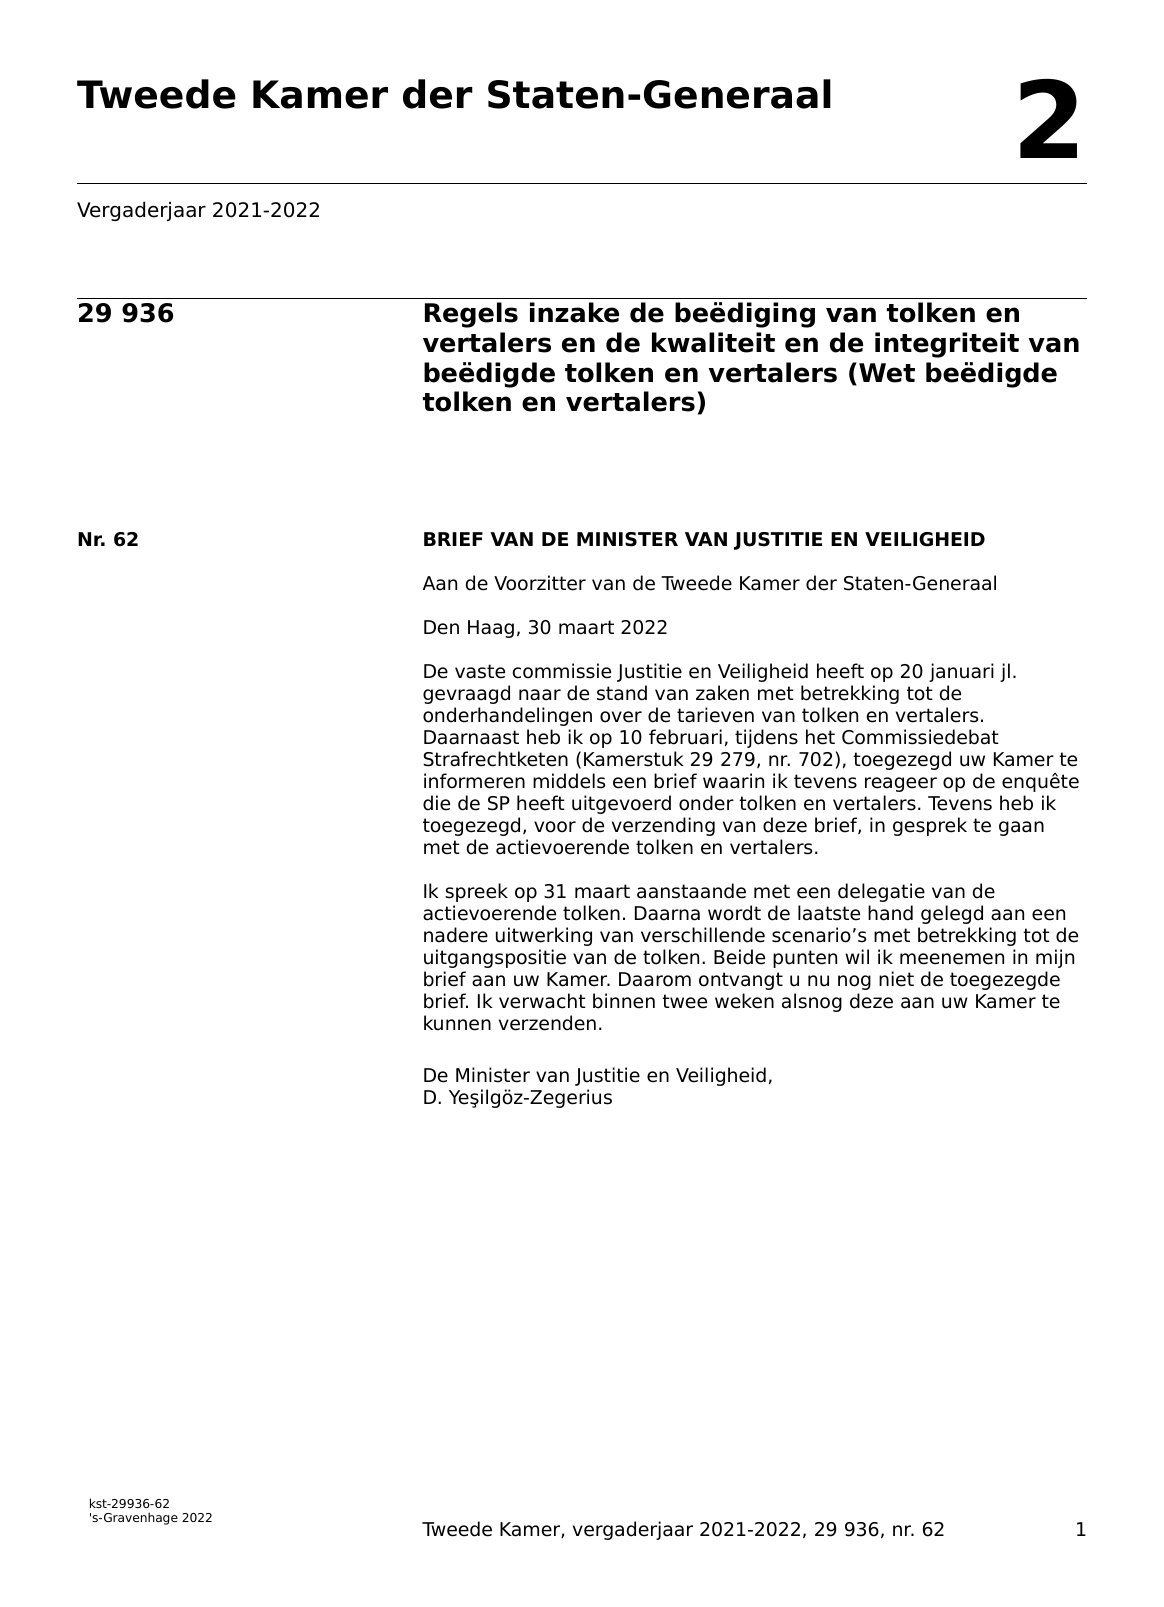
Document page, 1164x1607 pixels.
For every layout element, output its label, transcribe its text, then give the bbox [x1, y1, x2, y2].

table_header 2 [886, 59, 1087, 183]
text Ik spreek op 31 maart aanstaande met een delegatie van de actievoerende tolken. Daarna wordt de laatste hand gelegd aan een nadere uitwerking van verschillende scenario’s met betrekking tot de uitgangspositie van de tolken. Beide punten wil ik meenemen in mijn brief aan uw Kamer. Daarom ontvangt u nu nog niet de toegezegde brief. Ik verwacht binnen twee weken alsnog deze aan uw Kamer te kunnen verzenden. [422, 881, 1087, 1035]
text 's-Gravenhage 2022 [88, 1511, 323, 1525]
text kst-29936-62 [88, 1497, 323, 1511]
subtitle Nr. 62 BRIEF VAN DE MINISTER VAN JUSTITIE EN VEILIGHEID [77, 529, 1087, 551]
text De Minister van Justitie en Veiligheid, D. Yeşilgöz-Zegerius [422, 1065, 1087, 1109]
text Den Haag, 30 maart 2022 [422, 617, 1087, 639]
subtitle 29 936 Regels inzake de beëdiging van tolken en vertalers en de kwaliteit en de integriteit van beëdigde tolken en vertalers (Wet beëdigde tolken en vertalers) [77, 299, 1087, 418]
text De vaste commissie Justitie en Veiligheid heeft op 20 januari jl. gevraagd naar de stand van zaken met betrekking tot de onderhandelingen over de tarieven van tolken en vertalers. Daarnaast heb ik op 10 februari, tijdens het Commissiedebat Strafrechtketen (Kamerstuk 29 279, nr. 702), toegezegd uw Kamer te informeren middels een brief waarin ik tevens reageer op de enquête die de SP heeft uitgevoerd onder tolken en vertalers. Tevens heb ik toegezegd, voor de verzending van deze brief, in gesprek te gaan met de actievoerende tolken en vertalers. [422, 661, 1087, 859]
text Aan de Voorzitter van de Tweede Kamer der Staten-Generaal [422, 573, 1087, 595]
table_header Tweede Kamer der Staten-Generaal [77, 59, 886, 183]
table_cell Vergaderjaar 2021-2022 [77, 184, 1087, 298]
